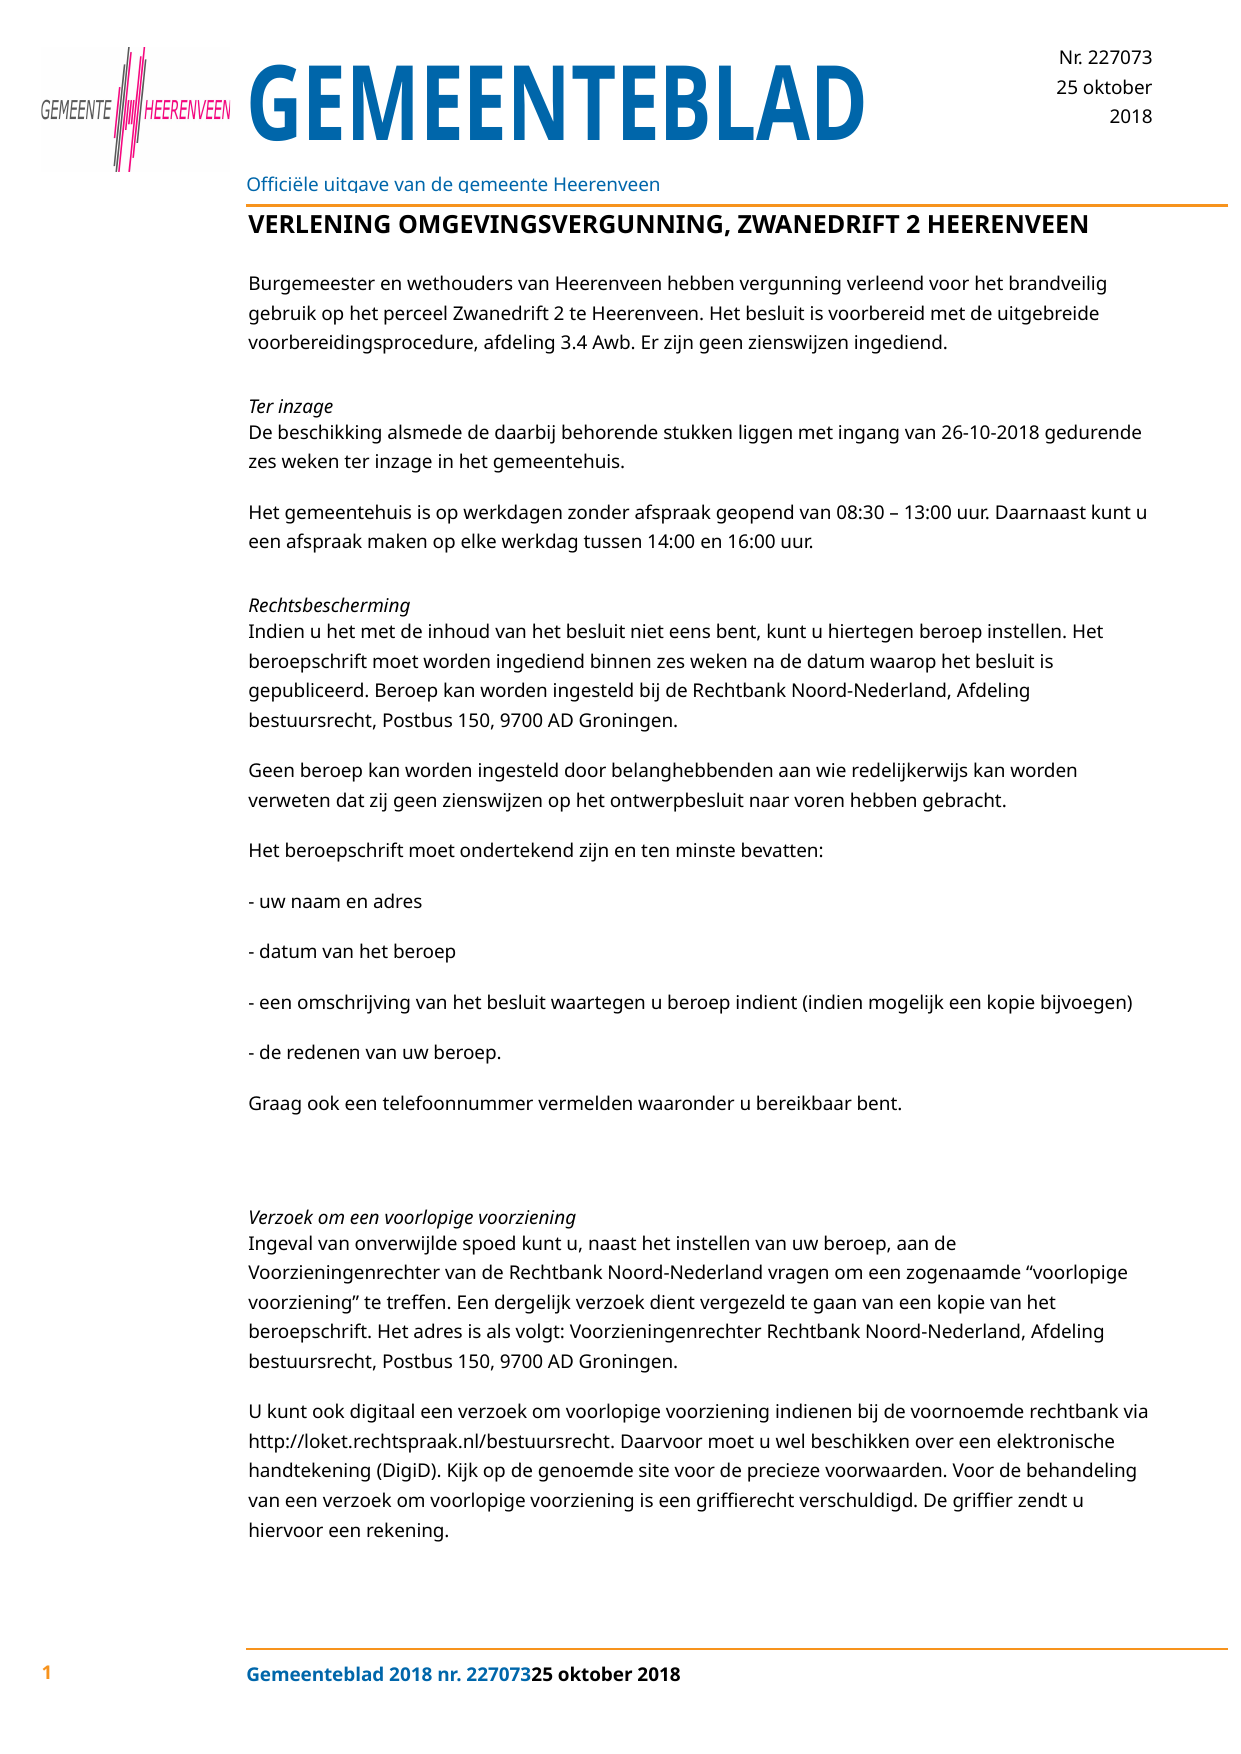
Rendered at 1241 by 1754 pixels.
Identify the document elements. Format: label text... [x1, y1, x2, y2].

text Het gemeentehuis is op werkdagen zonder afspraak geopend van 08:30 – 13:00 uur. Daarnaast kunt u een afspraak maken op elke werkdag tussen 14:00 en 16:00 uur. [248, 499, 1152, 554]
text - uw naam en adres [248, 888, 1152, 914]
text Verzoek om een voorlopige voorziening [248, 1204, 1152, 1230]
picture [41, 47, 231, 172]
text - datum van het beroep [248, 938, 1152, 964]
text Rechtsbescherming [248, 593, 1152, 618]
text - een omschrijving van het besluit waartegen u beroep indient (indien mogelijk een kopie bijvoegen) [248, 989, 1152, 1014]
text De beschikking alsmede de daarbij behorende stukken liggen met ingang van 26-10-2018 gedurende zes weken ter inzage in het gemeentehuis. [248, 419, 1152, 474]
text Indien u het met de inhoud van het besluit niet eens bent, kunt u hiertegen beroep instellen. Het beroepschrift moet worden ingediend binnen zes weken na de datum waarop het besluit is gepubliceerd. Beroep kan worden ingesteld bij de Rechtbank Noord-Nederland, Afdeling bestuursrecht, Postbus 150, 9700 AD Groningen. [248, 618, 1152, 733]
text Het beroepschrift moet ondertekend zijn en ten minste bevatten: [248, 838, 1152, 863]
text Graag ook een telefoonnummer vermelden waaronder u bereikbaar bent. [248, 1090, 1152, 1115]
text Ingeval van onverwijlde spoed kunt u, naast het instellen van uw beroep, aan de Voorzieningenrechter van de Rechtbank Noord-Nederland vragen om een zogenaamde “voorlopige voorziening” te treffen. Een dergelijk verzoek dient vergezeld te gaan van een kopie van het beroepschrift. Het adres is als volgt: Voorzieningenrechter Rechtbank Noord-Nederland, Afdeling bestuursrecht, Postbus 150, 9700 AD Groningen. [248, 1230, 1152, 1374]
text - de redenen van uw beroep. [248, 1039, 1152, 1065]
text U kunt ook digitaal een verzoek om voorlopige voorziening indienen bij de voornoemde rechtbank via http://loket.rechtspraak.nl/bestuursrecht. Daarvoor moet u wel beschikken over een elektronische handtekening (DigiD). Kijk op de genoemde site voor de precieze voorwaarden. Voor de behandeling van een verzoek om voorlopige voorziening is een griffierecht verschuldigd. De griffier zendt u hiervoor een rekening. [248, 1398, 1152, 1543]
text Geen beroep kan worden ingesteld door belanghebbenden aan wie redelijkerwijs kan worden verweten dat zij geen zienswijzen op het ontwerpbesluit naar voren hebben gebracht. [248, 758, 1152, 813]
text Burgemeester en wethouders van Heerenveen hebben vergunning verleend voor het brandveilig gebruik op het perceel Zwanedrift 2 te Heerenveen. Het besluit is voorbereid met de uitgebreide voorbereidingsprocedure, afdeling 3.4 Awb. Er zijn geen zienswijzen ingediend. [248, 270, 1152, 355]
text VERLENING OMGEVINGSVERGUNNING, ZWANEDRIFT 2 HEERENVEEN [248, 207, 1152, 241]
text Ter inzage [248, 393, 1152, 419]
